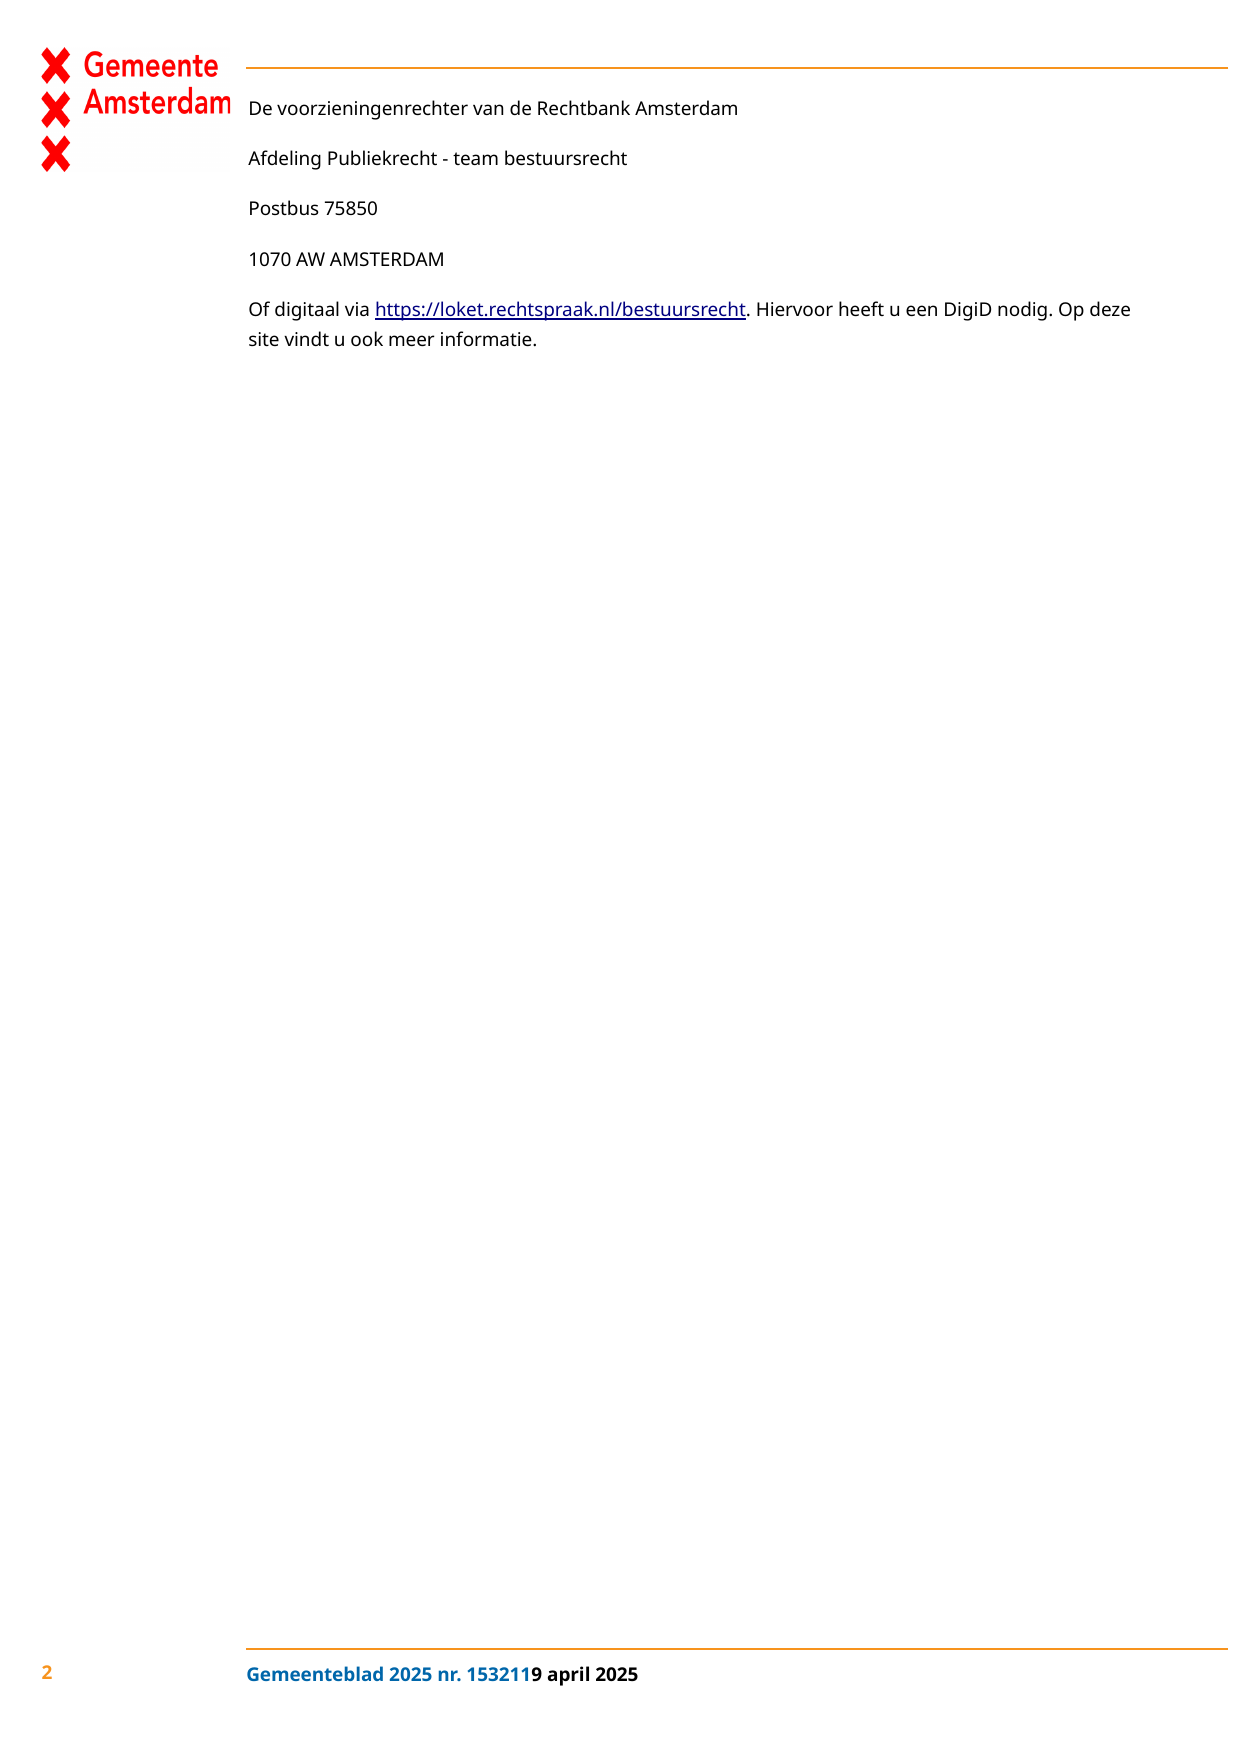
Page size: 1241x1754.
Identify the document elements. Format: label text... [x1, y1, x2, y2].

text De voorzieningenrechter van de Rechtbank Amsterdam [248, 95, 1152, 121]
text 1070 AW AMSTERDAM [248, 246, 1152, 272]
picture [41, 47, 231, 172]
text Of digitaal via https://loket.rechtspraak.nl/bestuursrecht. Hiervoor heeft u een DigiD nodig. Op deze site vindt u ook meer informatie. [248, 296, 1152, 352]
text Afdeling Publiekrecht - team bestuursrecht [248, 145, 1152, 171]
text Postbus 75850 [248, 196, 1152, 221]
